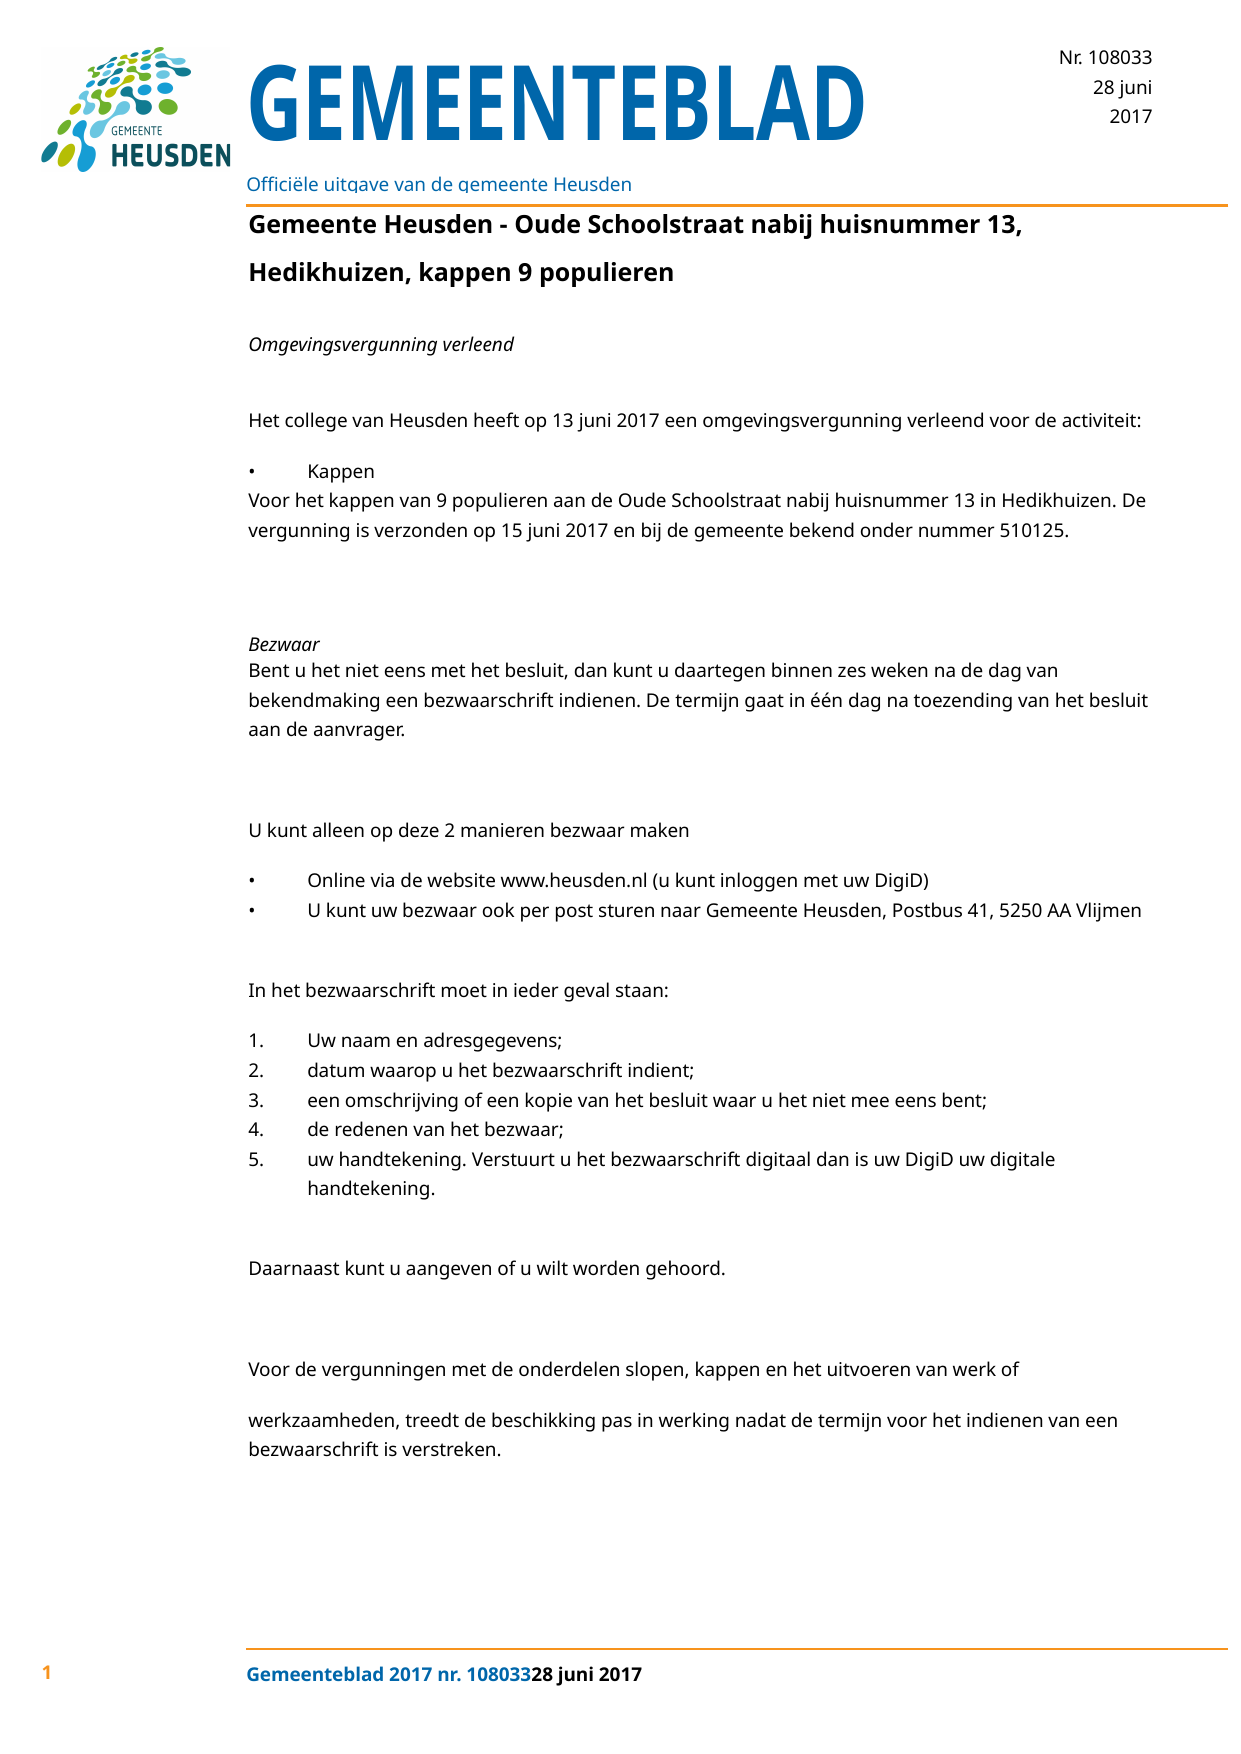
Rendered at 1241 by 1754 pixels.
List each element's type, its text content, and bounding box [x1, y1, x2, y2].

list uw handtekening. Verstuurt u het bezwaarschrift digitaal dan is uw DigiD uw digitale handtekening. [248, 1146, 1152, 1201]
text Gemeente Heusden - Oude Schoolstraat nabij huisnummer 13, Hedikhuizen, kappen 9 populieren [248, 207, 1152, 288]
text Voor het kappen van 9 populieren aan de Oude Schoolstraat nabij huisnummer 13 in Hedikhuizen. De vergunning is verzonden op 15 juni 2017 en bij de gemeente bekend onder nummer 510125. [248, 488, 1152, 543]
list Kappen [248, 458, 1152, 484]
list Online via de website www.heusden.nl (u kunt inloggen met uw DigiD) [248, 868, 1152, 893]
list de redenen van het bezwaar; [248, 1116, 1152, 1142]
text Voor de vergunningen met de onderdelen slopen, kappen en het uitvoeren van werk of [248, 1356, 1152, 1382]
text Het college van Heusden heeft op 13 juni 2017 een omgevingsvergunning verleend voor de activiteit: [248, 408, 1152, 433]
text In het bezwaarschrift moet in ieder geval staan: [248, 977, 1152, 1003]
text werkzaamheden, treedt de beschikking pas in werking nadat de termijn voor het indienen van een bezwaarschrift is verstreken. [248, 1407, 1152, 1462]
list U kunt uw bezwaar ook per post sturen naar Gemeente Heusden, Postbus 41, 5250 AA Vlijmen [248, 897, 1152, 923]
text Daarnaast kunt u aangeven of u wilt worden gehoord. [248, 1256, 1152, 1281]
text Bezwaar [248, 632, 1152, 657]
list een omschrijving of een kopie van het besluit waar u het niet mee eens bent; [248, 1087, 1152, 1113]
list datum waarop u het bezwaarschrift indient; [248, 1057, 1152, 1083]
text Omgevingsvergunning verleend [248, 331, 1152, 357]
list Uw naam en adresgegevens; [248, 1028, 1152, 1053]
picture [41, 47, 231, 172]
text U kunt alleen op deze 2 manieren bezwaar maken [248, 817, 1152, 843]
text Bent u het niet eens met het besluit, dan kunt u daartegen binnen zes weken na de dag van bekendmaking een bezwaarschrift indienen. De termijn gaat in één dag na toezending van het besluit aan de aanvrager. [248, 657, 1152, 742]
